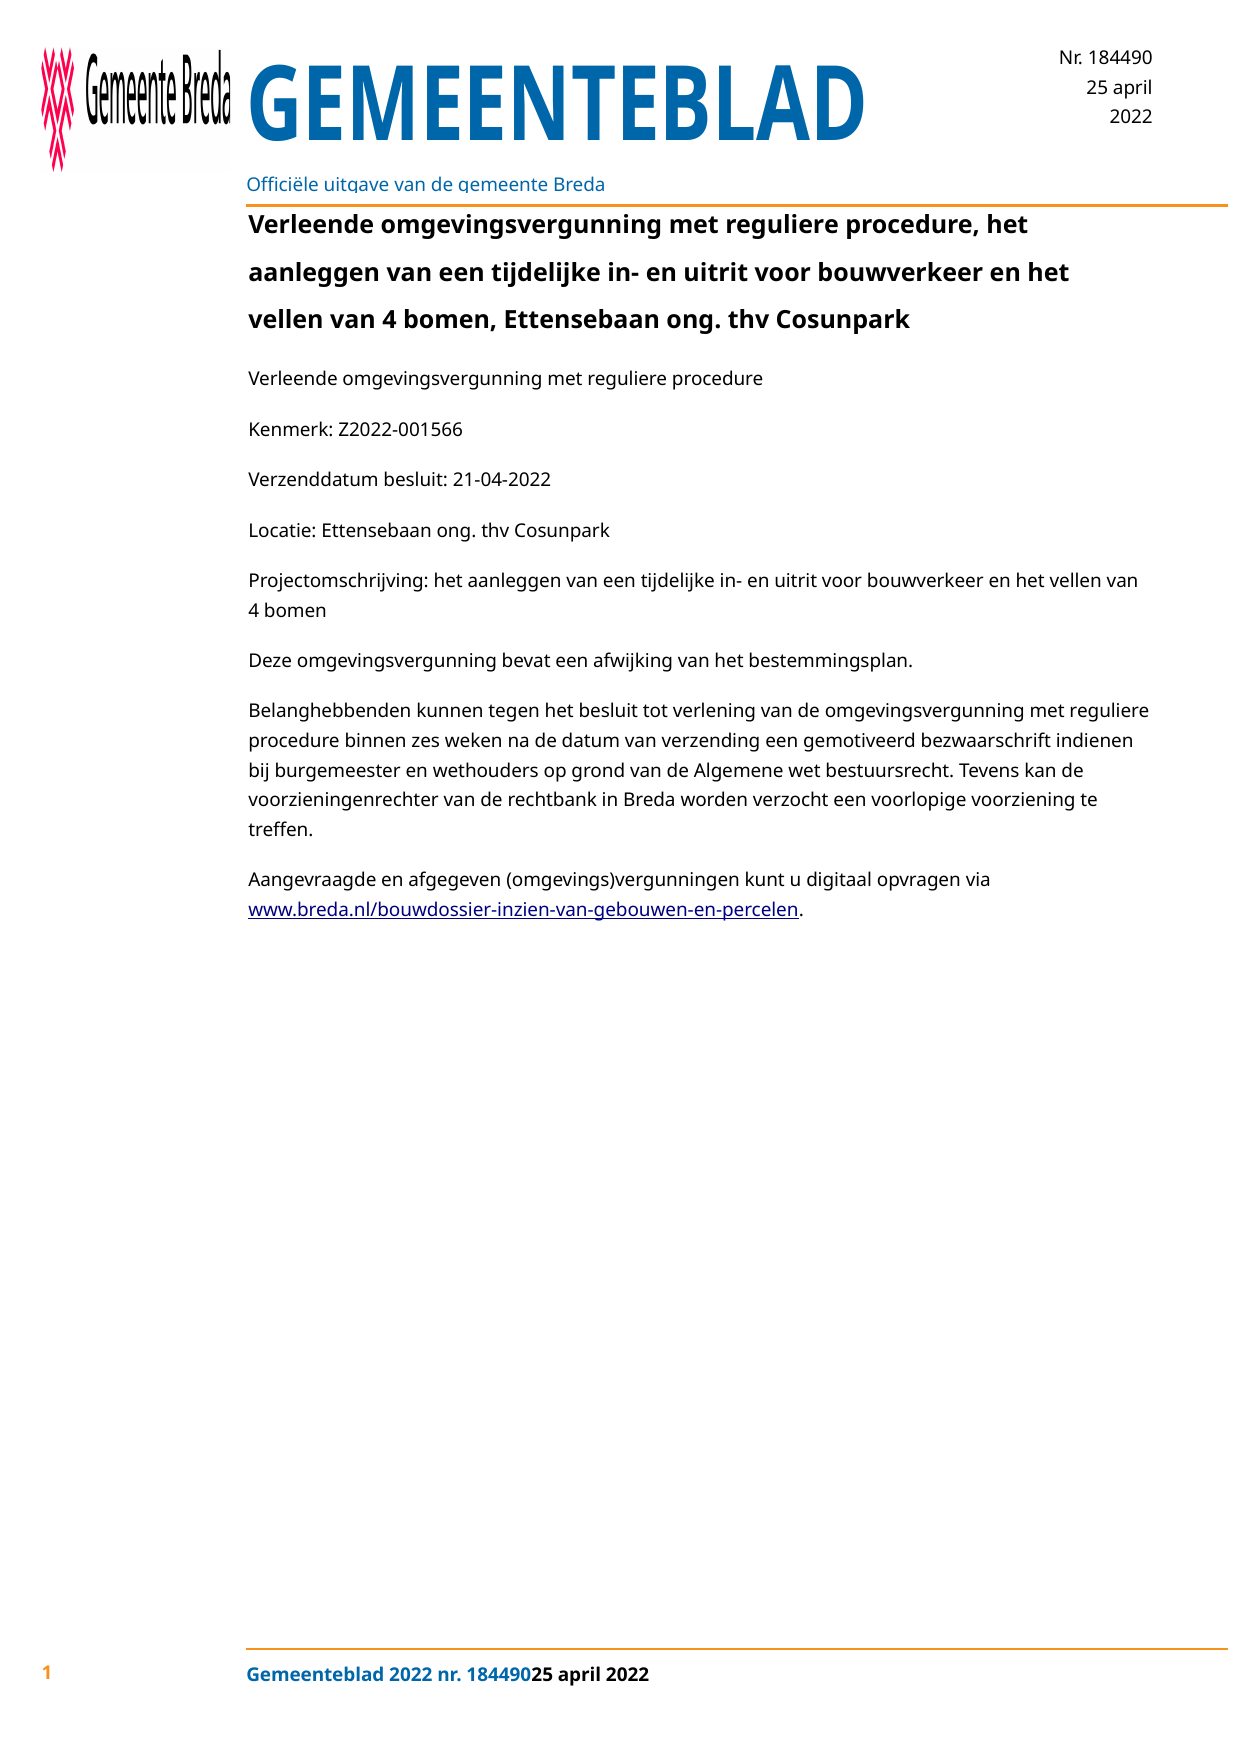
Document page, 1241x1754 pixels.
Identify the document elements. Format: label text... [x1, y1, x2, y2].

picture [41, 47, 231, 172]
text Deze omgevingsvergunning bevat een afwijking van het bestemmingsplan. [248, 647, 1152, 673]
text Aangevraagde en afgegeven (omgevings)vergunningen kunt u digitaal opvragen via www.breda.nl/bouwdossier-inzien-van-gebouwen-en-percelen. [248, 866, 1152, 922]
text Verleende omgevingsvergunning met reguliere procedure, het aanleggen van een tijdelijke in- en uitrit voor bouwverkeer en het vellen van 4 bomen, Ettensebaan ong. thv Cosunpark [248, 207, 1152, 336]
text Projectomschrijving: het aanleggen van een tijdelijke in- en uitrit voor bouwverkeer en het vellen van 4 bomen [248, 567, 1152, 622]
text Kenmerk: Z2022-001566 [248, 416, 1152, 442]
text Verleende omgevingsvergunning met reguliere procedure [248, 366, 1152, 391]
text Belanghebbenden kunnen tegen het besluit tot verlening van de omgevingsvergunning met reguliere procedure binnen zes weken na de datum van verzending een gemotiveerd bezwaarschrift indienen bij burgemeester en wethouders op grond van de Algemene wet bestuursrecht. Tevens kan de voorzieningenrechter van de rechtbank in Breda worden verzocht een voorlopige voorziening te treffen. [248, 698, 1152, 842]
text Verzenddatum besluit: 21-04-2022 [248, 466, 1152, 492]
text Locatie: Ettensebaan ong. thv Cosunpark [248, 517, 1152, 542]
